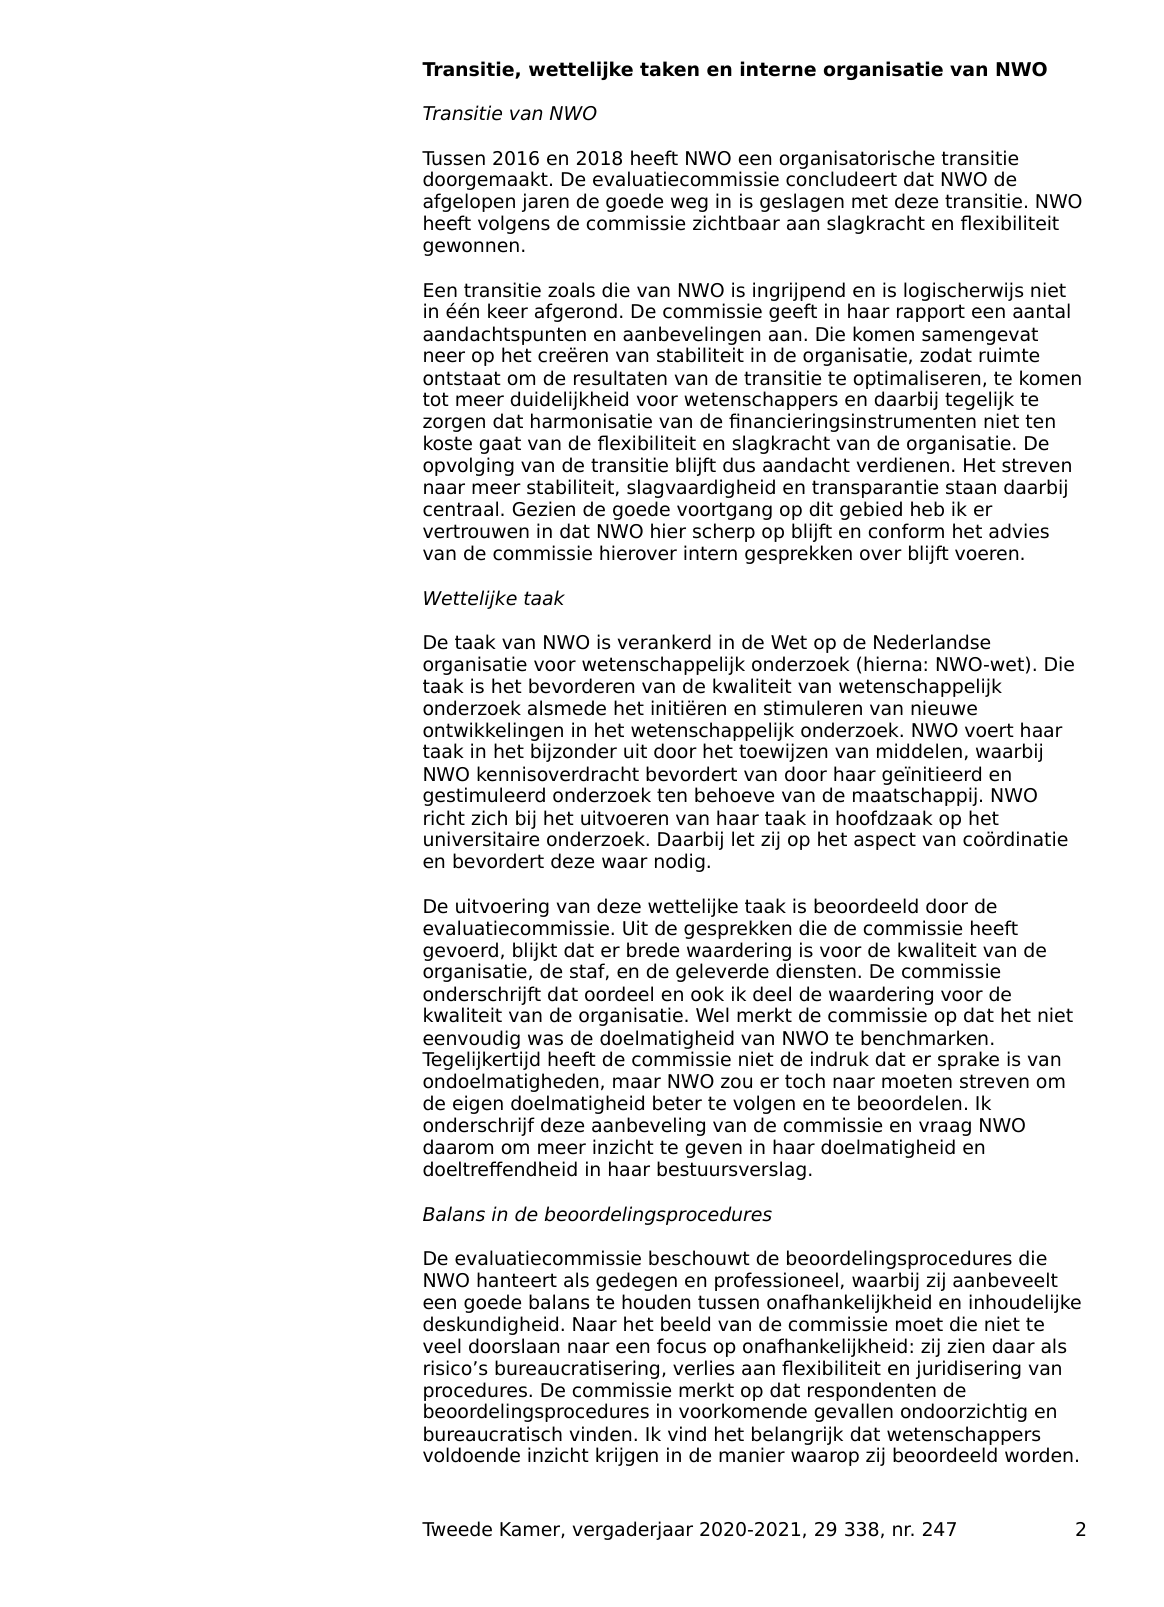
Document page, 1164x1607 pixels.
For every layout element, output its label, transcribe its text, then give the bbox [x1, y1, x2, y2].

subtitle Transitie van NWO [422, 103, 1087, 125]
text Tussen 2016 en 2018 heeft NWO een organisatorische transitie doorgemaakt. De evaluatiecommissie concludeert dat NWO de afgelopen jaren de goede weg in is geslagen met deze transitie. NWO heeft volgens de commissie zichtbaar aan slagkracht en flexibiliteit gewonnen. [422, 147, 1087, 257]
text De taak van NWO is verankerd in de Wet op de Nederlandse organisatie voor wetenschappelijk onderzoek (hierna: NWO-wet). Die taak is het bevorderen van de kwaliteit van wetenschappelijk onderzoek alsmede het initiëren en stimuleren van nieuwe ontwikkelingen in het wetenschappelijk onderzoek. NWO voert haar taak in het bijzonder uit door het toewijzen van middelen, waarbij NWO kennisoverdracht bevordert van door haar geïnitieerd en gestimuleerd onderzoek ten behoeve van de maatschappij. NWO richt zich bij het uitvoeren van haar taak in hoofdzaak op het universitaire onderzoek. Daarbij let zij op het aspect van coördinatie en bevordert deze waar nodig. [422, 632, 1087, 873]
subtitle Transitie, wettelijke taken en interne organisatie van NWO [422, 59, 1087, 81]
text De uitvoering van deze wettelijke taak is beoordeeld door de evaluatiecommissie. Uit de gesprekken die de commissie heeft gevoerd, blijkt dat er brede waardering is voor de kwaliteit van de organisatie, de staf, en de geleverde diensten. De commissie onderschrijft dat oordeel en ook ik deel de waardering voor de kwaliteit van de organisatie. Wel merkt de commissie op dat het niet eenvoudig was de doelmatigheid van NWO te benchmarken. Tegelijkertijd heeft de commissie niet de indruk dat er sprake is van ondoelmatigheden, maar NWO zou er toch naar moeten streven om de eigen doelmatigheid beter te volgen en te beoordelen. Ik onderschrijf deze aanbeveling van de commissie en vraag NWO daarom om meer inzicht te geven in haar doelmatigheid en doeltreffendheid in haar bestuursverslag. [422, 896, 1087, 1181]
subtitle Balans in de beoordelingsprocedures [422, 1203, 1087, 1225]
subtitle Wettelijke taak [422, 587, 1087, 609]
text Een transitie zoals die van NWO is ingrijpend en is logischerwijs niet in één keer afgerond. De commissie geeft in haar rapport een aantal aandachtspunten en aanbevelingen aan. Die komen samengevat neer op het creëren van stabiliteit in de organisatie, zodat ruimte ontstaat om de resultaten van de transitie te optimaliseren, te komen tot meer duidelijkheid voor wetenschappers en daarbij tegelijk te zorgen dat harmonisatie van de financieringsinstrumenten niet ten koste gaat van de flexibiliteit en slagkracht van de organisatie. De opvolging van de transitie blijft dus aandacht verdienen. Het streven naar meer stabiliteit, slagvaardigheid en transparantie staan daarbij centraal. Gezien de goede voortgang op dit gebied heb ik er vertrouwen in dat NWO hier scherp op blijft en conform het advies van de commissie hierover intern gesprekken over blijft voeren. [422, 279, 1087, 565]
text De evaluatiecommissie beschouwt de beoordelingsprocedures die NWO hanteert als gedegen en professioneel, waarbij zij aanbeveelt een goede balans te houden tussen onafhankelijkheid en inhoudelijke deskundigheid. Naar het beeld van de commissie moet die niet te veel doorslaan naar een focus op onafhankelijkheid: zij zien daar als risico’s bureaucratisering, verlies aan flexibiliteit en juridisering van procedures. De commissie merkt op dat respondenten de beoordelingsprocedures in voorkomende gevallen ondoorzichtig en bureaucratisch vinden. Ik vind het belangrijk dat wetenschappers voldoende inzicht krijgen in de manier waarop zij beoordeeld worden. [422, 1248, 1087, 1467]
